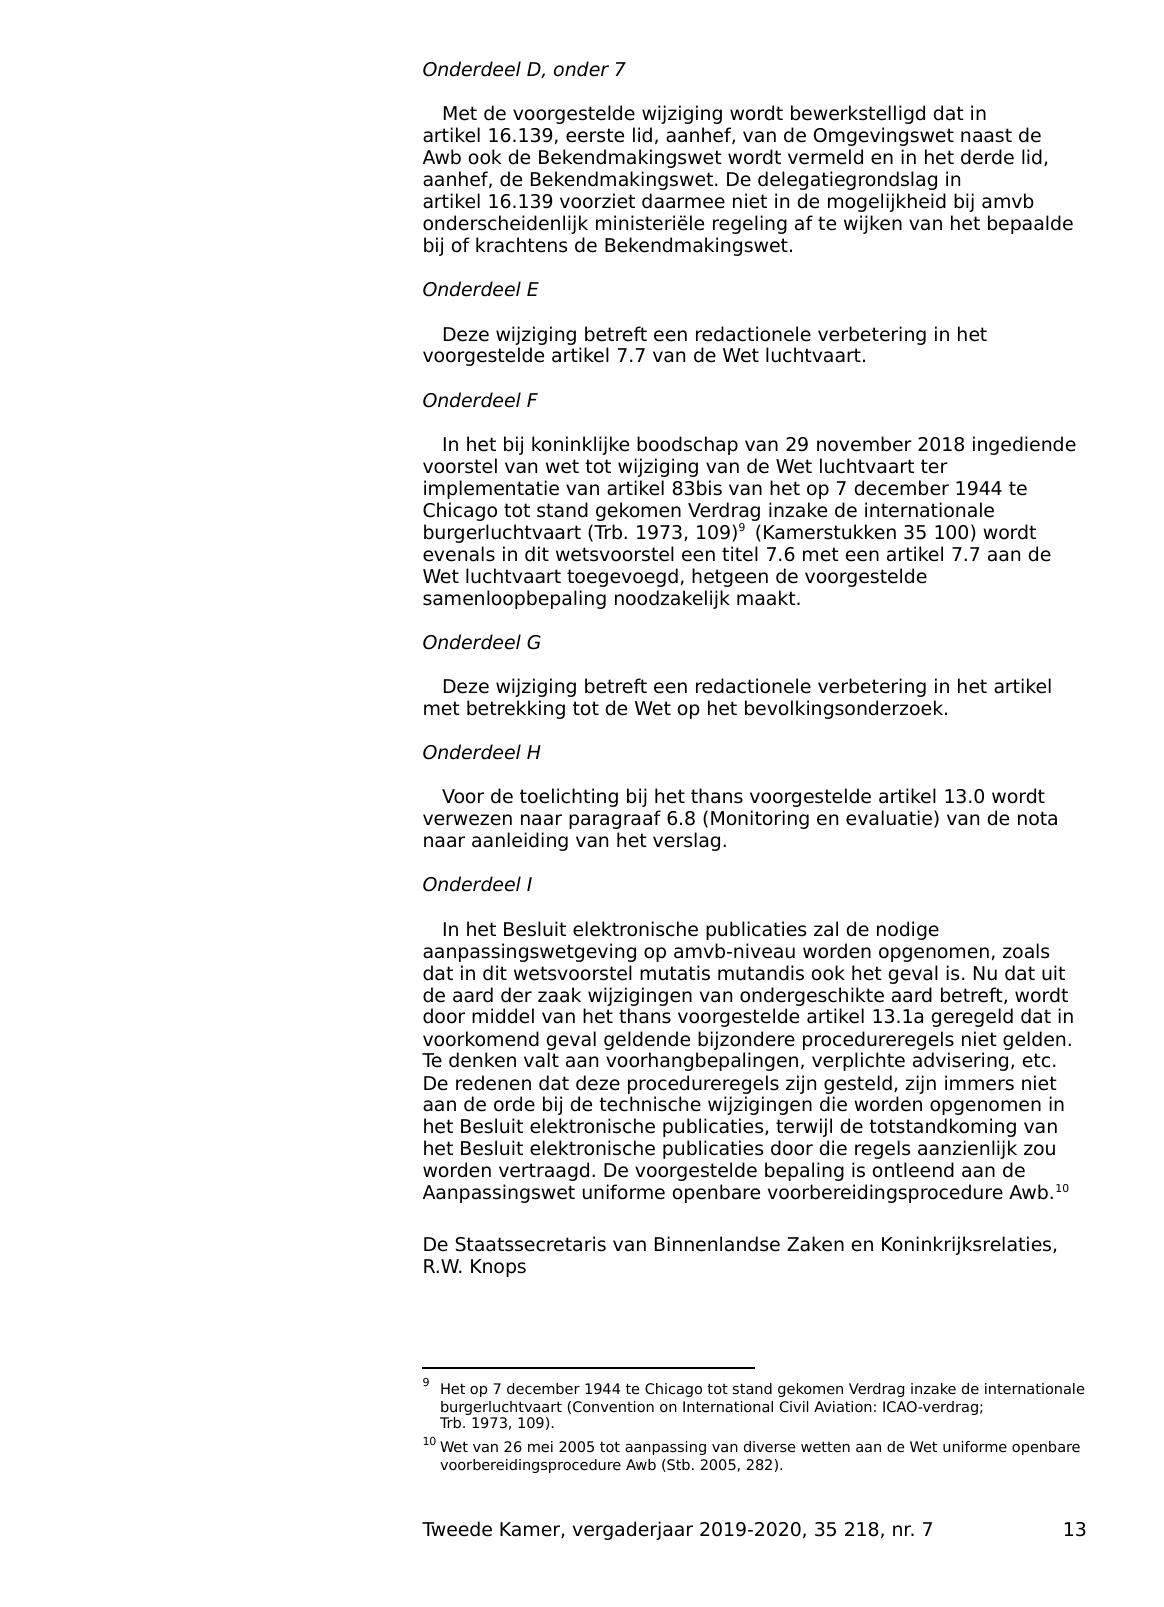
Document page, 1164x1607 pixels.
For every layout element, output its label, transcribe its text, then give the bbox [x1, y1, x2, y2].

text In het bij koninklijke boodschap van 29 november 2018 ingediende voorstel van wet tot wijziging van de Wet luchtvaart ter implementatie van artikel 83bis van het op 7 december 1944 te Chicago tot stand gekomen Verdrag inzake de internationale burgerluchtvaart (Trb. 1973, 109) (Kamerstukken 35 100) wordt evenals in dit wetsvoorstel een titel 7.6 met een artikel 7.7 aan de Wet luchtvaart toegevoegd, hetgeen de voorgestelde samenloopbepaling noodzakelijk maakt. [422, 434, 1087, 609]
subtitle Onderdeel G [422, 632, 1087, 654]
subtitle Onderdeel F [422, 389, 1087, 412]
subtitle Onderdeel H [422, 742, 1087, 764]
text In het Besluit elektronische publicaties zal de nodige aanpassingswetgeving op amvb-niveau worden opgenomen, zoals dat in dit wetsvoorstel mutatis mutandis ook het geval is. Nu dat uit de aard der zaak wijzigingen van ondergeschikte aard betreft, wordt door middel van het thans voorgestelde artikel 13.1a geregeld dat in voorkomend geval geldende bijzondere procedureregels niet gelden. Te denken valt aan voorhangbepalingen, verplichte advisering, etc. De redenen dat deze procedureregels zijn gesteld, zijn immers niet aan de orde bij de technische wijzigingen die worden opgenomen in het Besluit elektronische publicaties, terwijl de totstandkoming van het Besluit elektronische publicaties door die regels aanzienlijk zou worden vertraagd. De voorgestelde bepaling is ontleend aan de Aanpassingswet uniforme openbare voorbereidingsprocedure Awb. [422, 918, 1087, 1204]
text Met de voorgestelde wijziging wordt bewerkstelligd dat in artikel 16.139, eerste lid, aanhef, van de Omgevingswet naast de Awb ook de Bekendmakingswet wordt vermeld en in het derde lid, aanhef, de Bekendmakingswet. De delegatiegrondslag in artikel 16.139 voorziet daarmee niet in de mogelijkheid bij amvb onderscheidenlijk ministeriële regeling af te wijken van het bepaalde bij of krachtens de Bekendmakingswet. [422, 103, 1087, 257]
text Wet van 26 mei 2005 tot aanpassing van diverse wetten aan de Wet uniforme openbare voorbereidingsprocedure Awb (Stb. 2005, 282). [422, 1435, 1087, 1474]
subtitle Onderdeel I [422, 874, 1087, 896]
text Voor de toelichting bij het thans voorgestelde artikel 13.0 wordt verwezen naar paragraaf 6.8 (Monitoring en evaluatie) van de nota naar aanleiding van het verslag. [422, 786, 1087, 852]
subtitle Onderdeel E [422, 279, 1087, 301]
text Deze wijziging betreft een redactionele verbetering in het artikel met betrekking tot de Wet op het bevolkingsonderzoek. [422, 676, 1087, 720]
text Het op 7 december 1944 te Chicago tot stand gekomen Verdrag inzake de internationale burgerluchtvaart (Convention on International Civil Aviation: ICAO-verdrag; Trb. 1973, 109). [422, 1377, 1087, 1432]
text De Staatssecretaris van Binnenlandse Zaken en Koninkrijksrelaties, R.W. Knops [422, 1234, 1087, 1278]
subtitle Onderdeel D, onder 7 [422, 59, 1087, 81]
text Deze wijziging betreft een redactionele verbetering in het voorgestelde artikel 7.7 van de Wet luchtvaart. [422, 323, 1087, 367]
